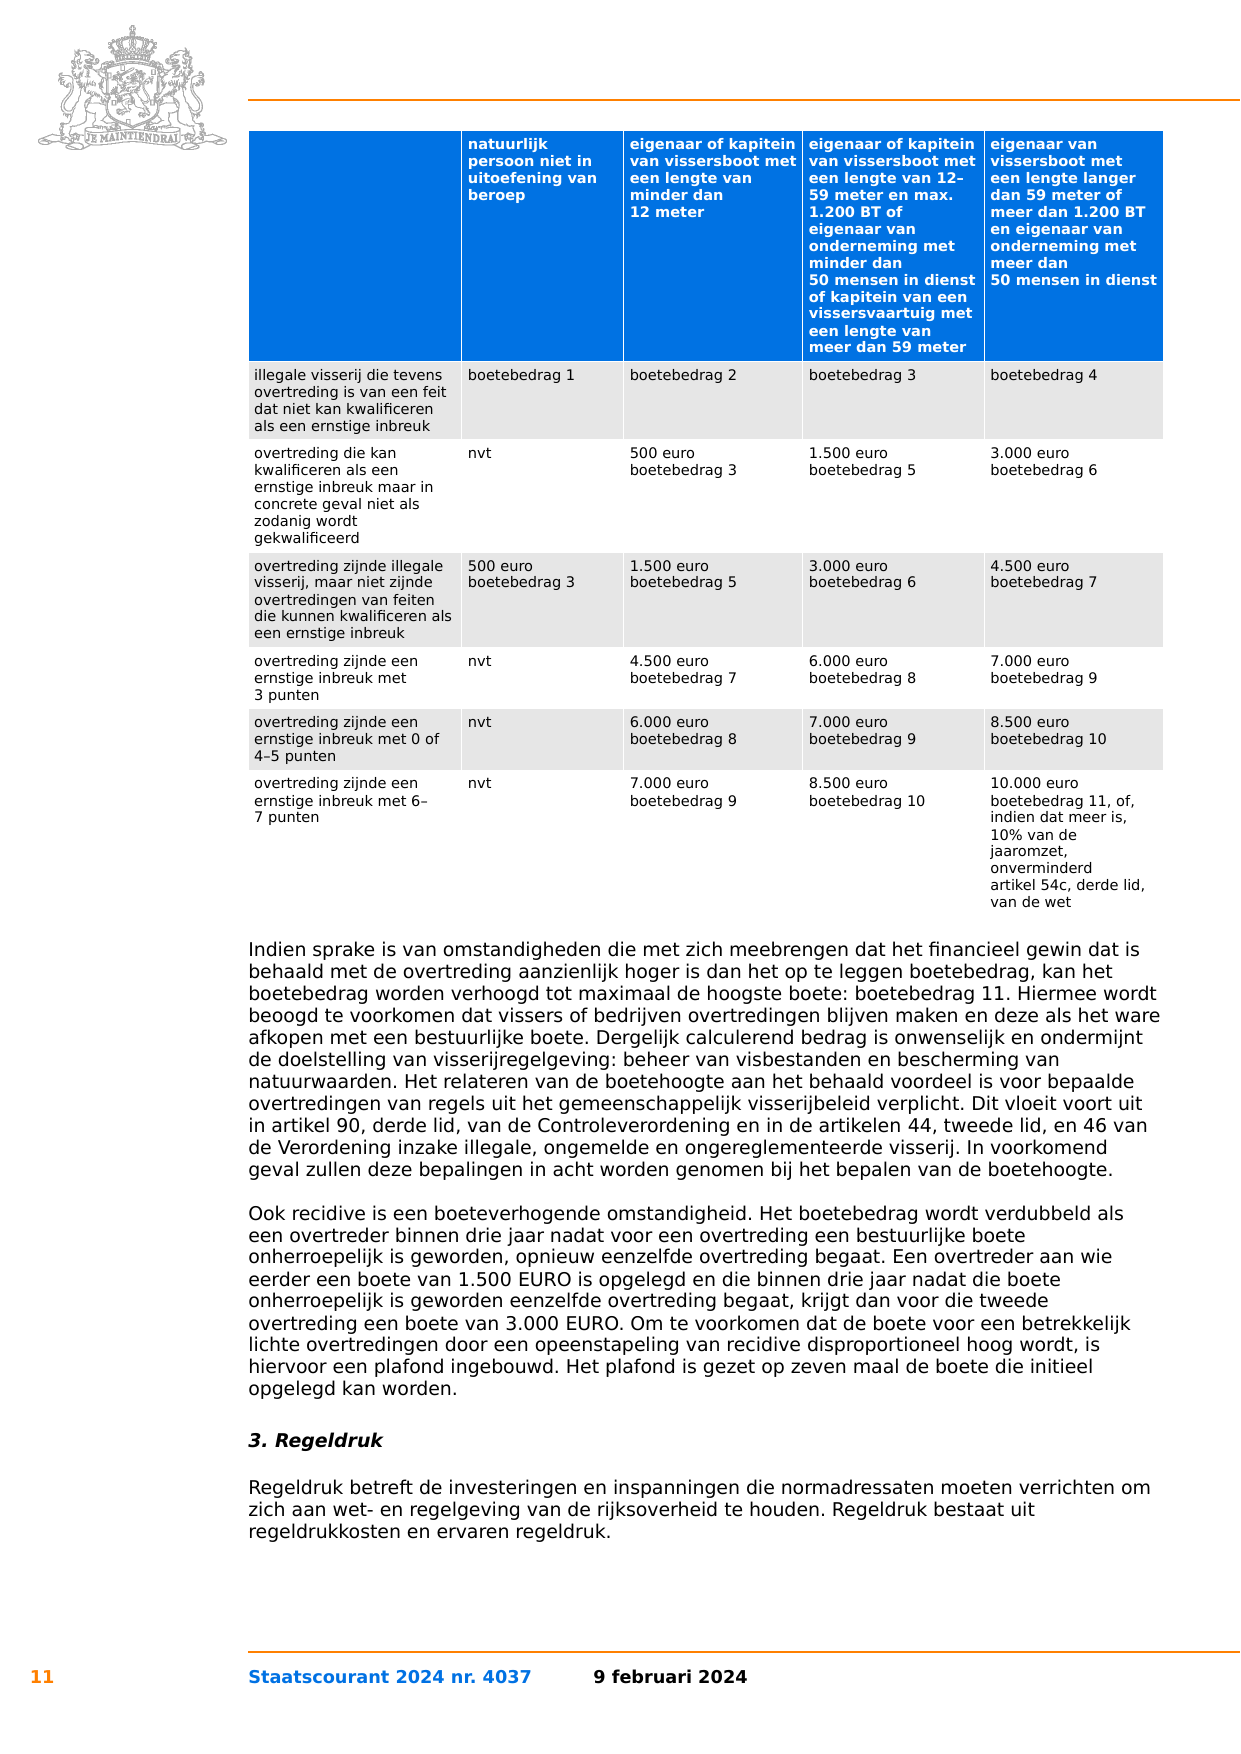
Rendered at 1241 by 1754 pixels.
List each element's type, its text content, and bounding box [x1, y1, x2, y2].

table_cell overtreding zijnde een ernstige inbreuk met 3 punten [249, 648, 461, 708]
table_cell 7.000 euro boetebedrag 9 [803, 709, 984, 770]
table_cell 7.000 euro boetebedrag 9 [985, 648, 1163, 708]
table_cell boetebedrag 4 [985, 362, 1163, 439]
table_cell 500 euro boetebedrag 3 [462, 553, 623, 647]
table_header eigenaar of kapitein van vissersboot met een lengte van 12–59 meter en max. 1.200 BT of eigenaar van onderneming met minder dan 50 mensen in dienst of kapitein van een vissersvaartuig met een lengte van meer dan 59 meter [803, 131, 984, 361]
table_cell 6.000 euro boetebedrag 8 [803, 648, 984, 708]
text Indien sprake is van omstandigheden die met zich meebrengen dat het financieel gewin dat is behaald met de overtreding aanzienlijk hoger is dan het op te leggen boetebedrag, kan het boetebedrag worden verhoogd tot maximaal de hoogste boete: boetebedrag 11. Hiermee wordt beoogd te voorkomen dat vissers of bedrijven overtredingen blijven maken en deze als het ware afkopen met een bestuurlijke boete. Dergelijk calculerend bedrag is onwenselijk en ondermijnt de doelstelling van visserijregelgeving: beheer van visbestanden en bescherming van natuurwaarden. Het relateren van de boetehoogte aan het behaald voordeel is voor bepaalde overtredingen van regels uit het gemeenschappelijk visserijbeleid verplicht. Dit vloeit voort uit in artikel 90, derde lid, van de Controleverordening en in de artikelen 44, tweede lid, en 46 van de Verordening inzake illegale, ongemelde en ongereglementeerde visserij. In voorkomend geval zullen deze bepalingen in acht worden genomen bij het bepalen van de boetehoogte. [248, 939, 1163, 1181]
text Ook recidive is een boeteverhogende omstandigheid. Het boetebedrag wordt verdubbeld als een overtreder binnen drie jaar nadat voor een overtreding een bestuurlijke boete onherroepelijk is geworden, opnieuw eenzelfde overtreding begaat. Een overtreder aan wie eerder een boete van 1.500 EURO is opgelegd en die binnen drie jaar nadat die boete onherroepelijk is geworden eenzelfde overtreding begaat, krijgt dan voor die tweede overtreding een boete van 3.000 EURO. Om te voorkomen dat de boete voor een betrekkelijk lichte overtredingen door een opeenstapeling van recidive disproportioneel hoog wordt, is hiervoor een plafond ingebouwd. Het plafond is gezet op zeven maal de boete die initieel opgelegd kan worden. [248, 1202, 1163, 1400]
table_cell 6.000 euro boetebedrag 8 [624, 709, 802, 770]
table_cell 7.000 euro boetebedrag 9 [624, 771, 802, 916]
table_cell 4.500 euro boetebedrag 7 [985, 553, 1163, 647]
table_cell boetebedrag 3 [803, 362, 984, 439]
table_cell 3.000 euro boetebedrag 6 [985, 440, 1163, 552]
table_cell 8.500 euro boetebedrag 10 [985, 709, 1163, 770]
table_cell 1.500 euro boetebedrag 5 [624, 553, 802, 647]
table_cell 10.000 euro boetebedrag 11, of, indien dat meer is, 10% van de jaaromzet, onverminderd artikel 54c, derde lid, van de wet [985, 771, 1163, 916]
text Regeldruk betreft de investeringen en inspanningen die normadressaten moeten verrichten om zich aan wet- en regelgeving van de rijksoverheid te houden. Regeldruk bestaat uit regeldrukkosten en ervaren regeldruk. [248, 1477, 1163, 1543]
table_cell illegale visserij die tevens overtreding is van een feit dat niet kan kwalificeren als een ernstige inbreuk [249, 362, 461, 439]
table_cell nvt [462, 771, 623, 916]
subtitle 3. Regeldruk [248, 1430, 1163, 1452]
table_cell overtreding zijnde een ernstige inbreuk met 6–7 punten [249, 771, 461, 916]
table_cell 4.500 euro boetebedrag 7 [624, 648, 802, 708]
table_cell overtreding zijnde een ernstige inbreuk met 0 of 4–5 punten [249, 709, 461, 770]
table_cell overtreding zijnde illegale visserij, maar niet zijnde overtredingen van feiten die kunnen kwalificeren als een ernstige inbreuk [249, 553, 461, 647]
table_header eigenaar of kapitein van vissersboot met een lengte van minder dan 12 meter [624, 131, 802, 361]
table_cell 3.000 euro boetebedrag 6 [803, 553, 984, 647]
table_cell 8.500 euro boetebedrag 10 [803, 771, 984, 916]
table_cell 1.500 euro boetebedrag 5 [803, 440, 984, 552]
table_cell overtreding die kan kwalificeren als een ernstige inbreuk maar in concrete geval niet als zodanig wordt gekwalificeerd [249, 440, 461, 552]
table_header [249, 131, 461, 361]
table_cell nvt [462, 440, 623, 552]
picture [38, 25, 227, 150]
table_header natuurlijk persoon niet in uitoefening van beroep [462, 131, 623, 361]
table_cell boetebedrag 2 [624, 362, 802, 439]
table_cell 500 euro boetebedrag 3 [624, 440, 802, 552]
table_cell nvt [462, 648, 623, 708]
table_cell boetebedrag 1 [462, 362, 623, 439]
table_cell nvt [462, 709, 623, 770]
table_header eigenaar van vissersboot met een lengte langer dan 59 meter of meer dan 1.200 BT en eigenaar van onderneming met meer dan 50 mensen in dienst [985, 131, 1163, 361]
